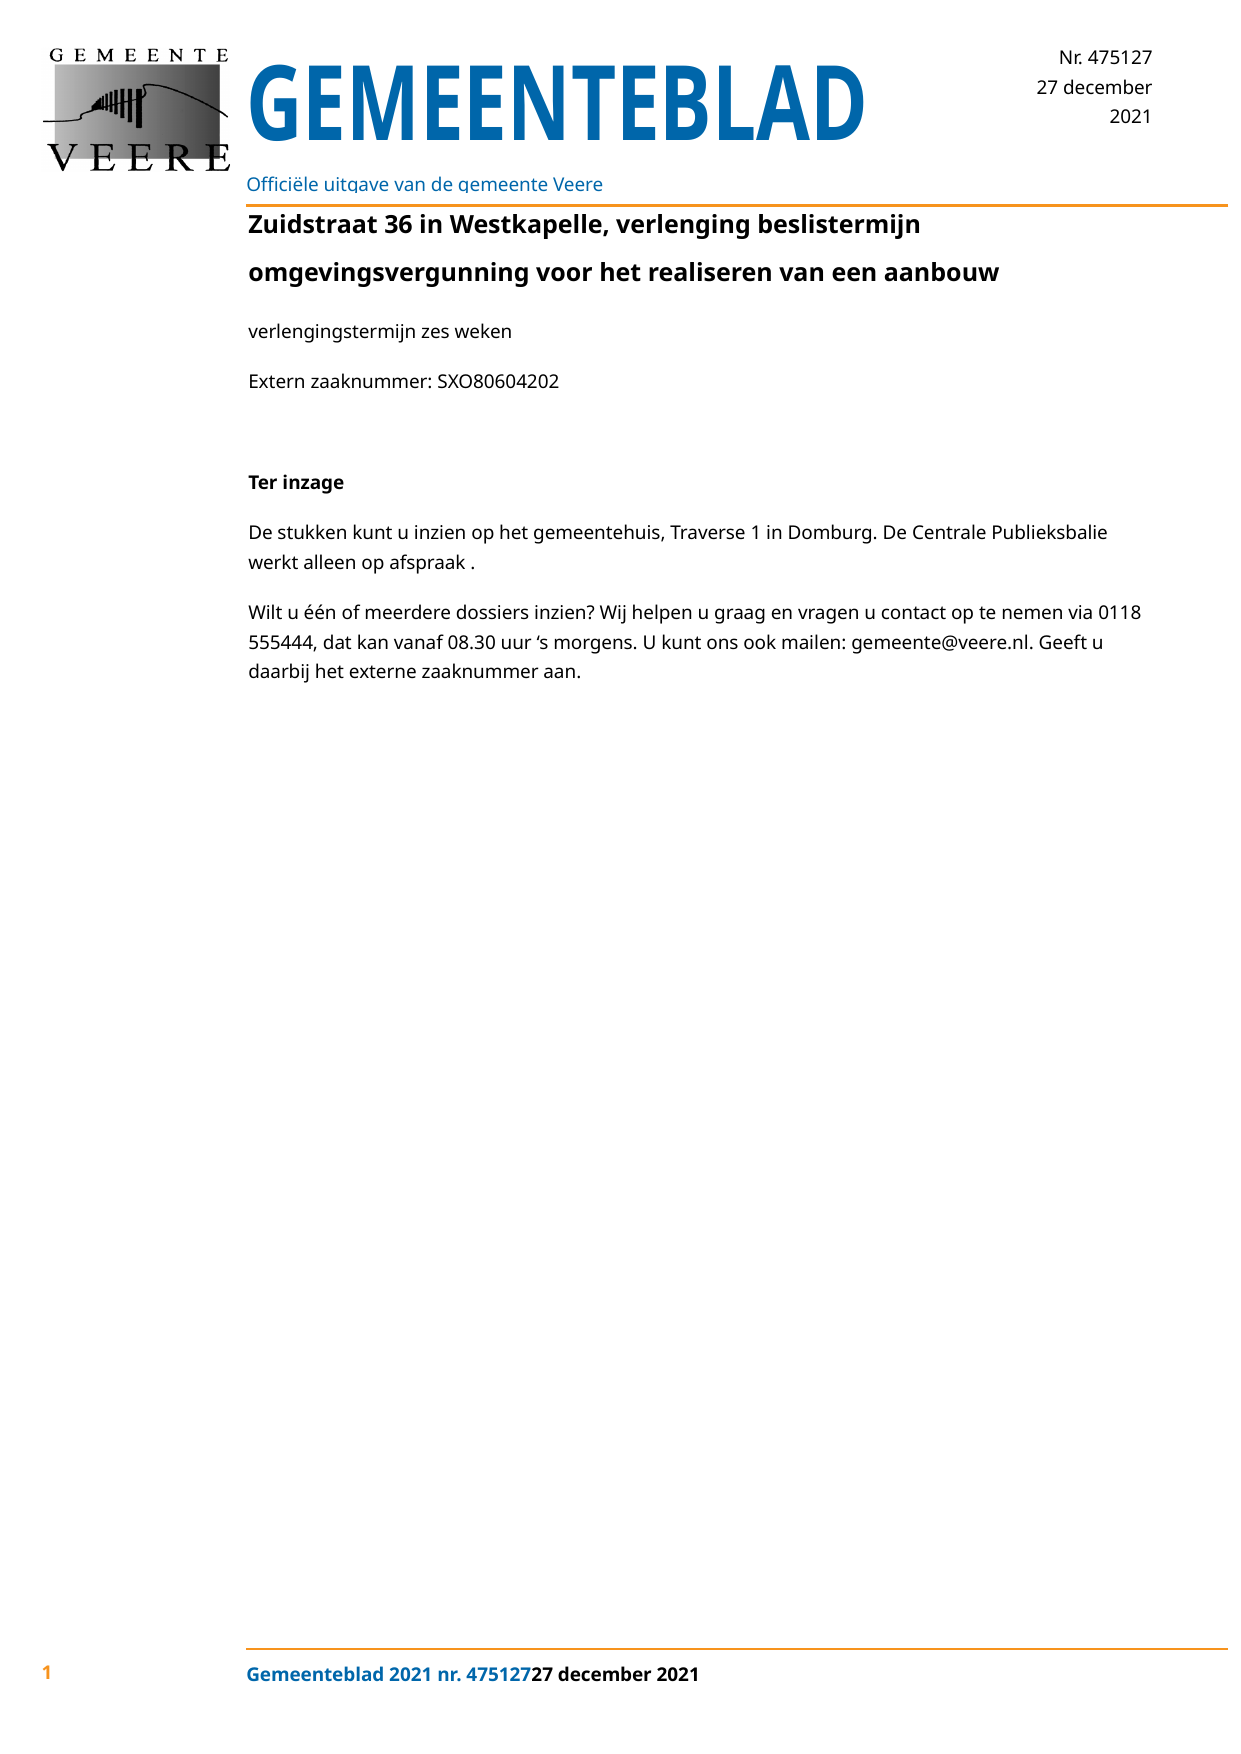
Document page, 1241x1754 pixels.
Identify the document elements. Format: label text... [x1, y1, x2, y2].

text Ter inzage [248, 469, 1152, 495]
picture [41, 47, 231, 172]
text Extern zaaknummer: SXO80604202 [248, 368, 1152, 394]
text De stukken kunt u inzien op het gemeentehuis, Traverse 1 in Domburg. De Centrale Publieksbalie werkt alleen op afspraak . [248, 519, 1152, 575]
text verlengingstermijn zes weken [248, 318, 1152, 344]
text Wilt u één of meerdere dossiers inzien? Wij helpen u graag en vragen u contact op te nemen via 0118 555444, dat kan vanaf 08.30 uur ‘s morgens. U kunt ons ook mailen: gemeente@veere.nl. Geeft u daarbij het externe zaaknummer aan. [248, 599, 1152, 684]
text Zuidstraat 36 in Westkapelle, verlenging beslistermijn omgevingsvergunning voor het realiseren van een aanbouw [248, 207, 1152, 288]
